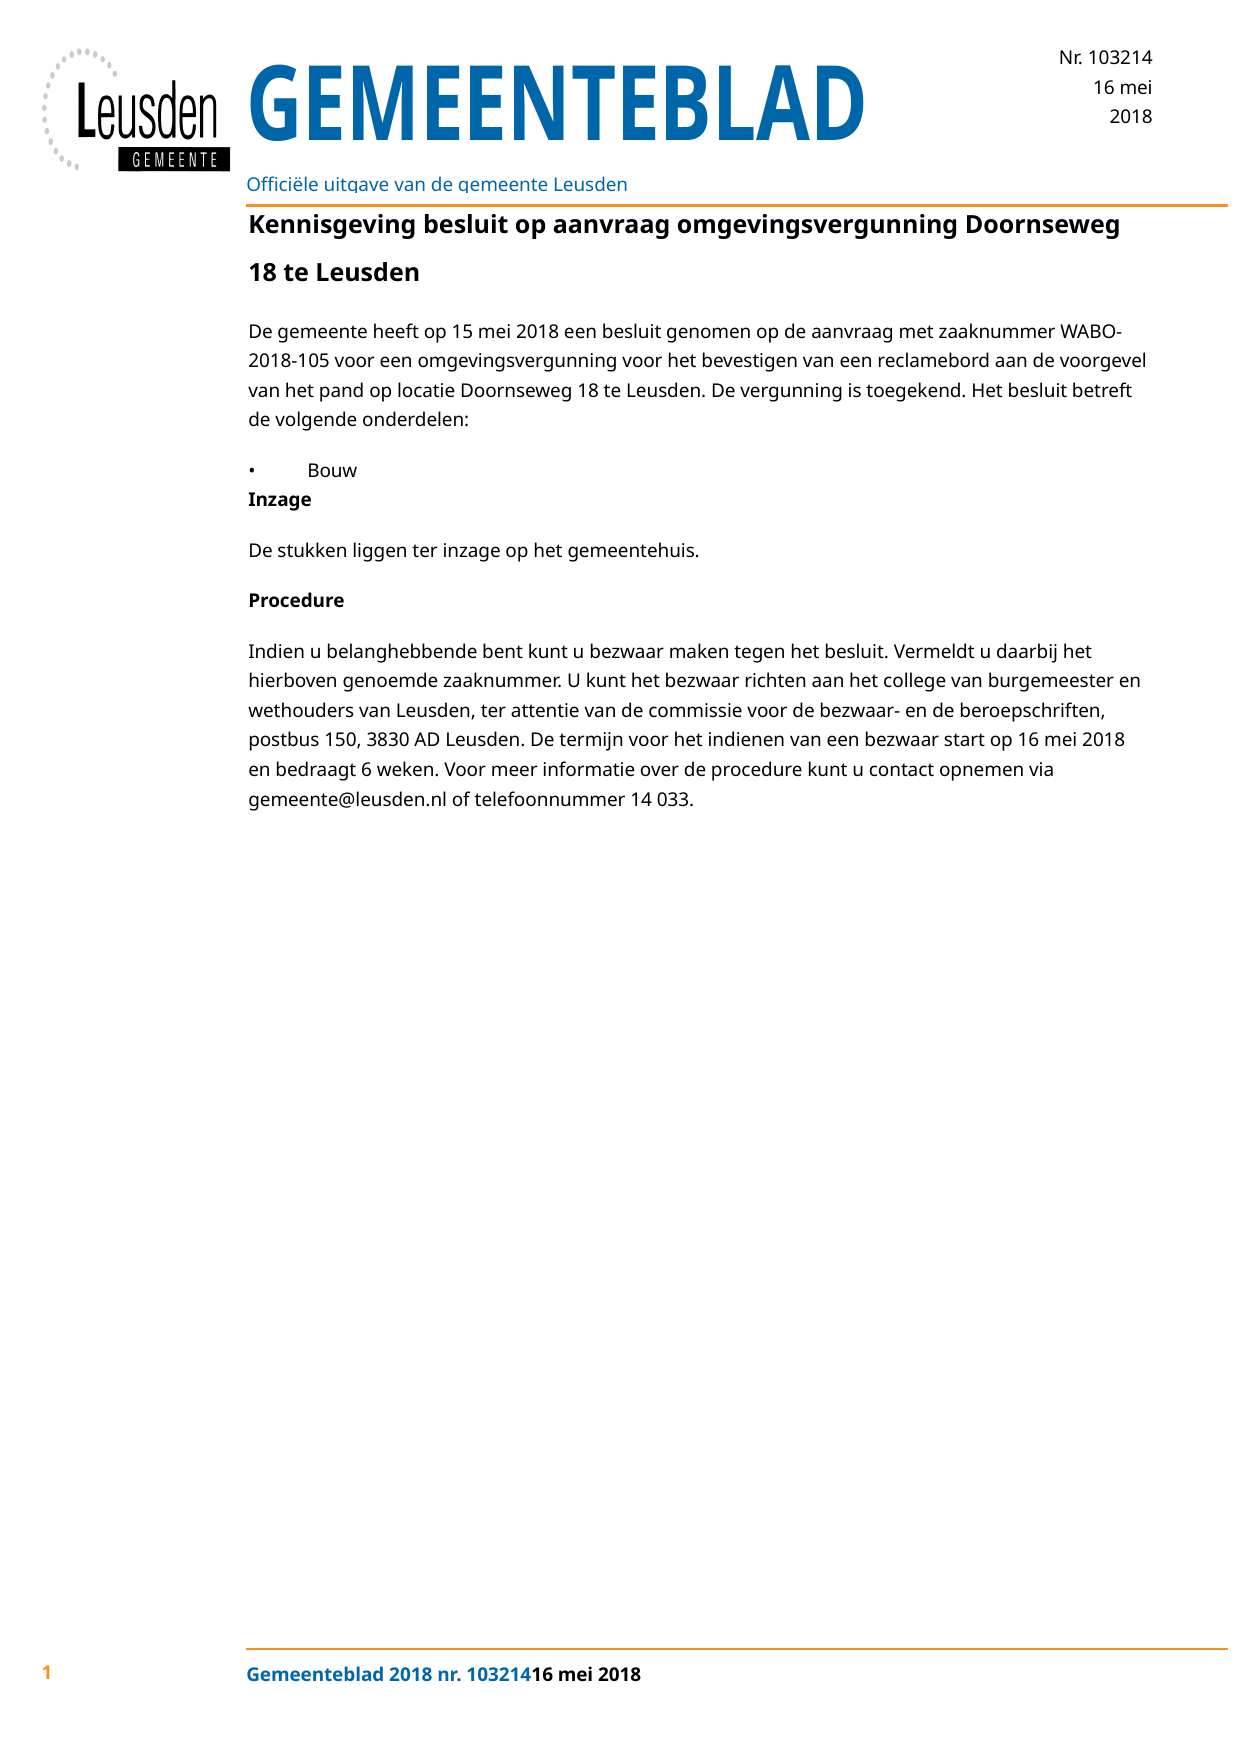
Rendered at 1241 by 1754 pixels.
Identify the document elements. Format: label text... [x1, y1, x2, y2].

text Kennisgeving besluit op aanvraag omgevingsvergunning Doornseweg 18 te Leusden [248, 207, 1152, 288]
text Indien u belanghebbende bent kunt u bezwaar maken tegen het besluit. Vermeldt u daarbij het hierboven genoemde zaaknummer. U kunt het bezwaar richten aan het college van burgemeester en wethouders van Leusden, ter attentie van de commissie voor de bezwaar- en de beroepschriften, postbus 150, 3830 AD Leusden. De termijn voor het indienen van een bezwaar start op 16 mei 2018 en bedraagt 6 weken. Voor meer informatie over de procedure kunt u contact opnemen via gemeente@leusden.nl of telefoonnummer 14 033. [248, 638, 1152, 812]
picture [41, 47, 231, 172]
text De gemeente heeft op 15 mei 2018 een besluit genomen op de aanvraag met zaaknummer WABO-2018-105 voor een omgevingsvergunning voor het bevestigen van een reclamebord aan de voorgevel van het pand op locatie Doornseweg 18 te Leusden. De vergunning is toegekend. Het besluit betreft de volgende onderdelen: [248, 318, 1152, 432]
text Procedure [248, 587, 1152, 613]
text Inzage [248, 487, 1152, 512]
text De stukken liggen ter inzage op het gemeentehuis. [248, 537, 1152, 563]
list Bouw [248, 457, 1152, 483]
